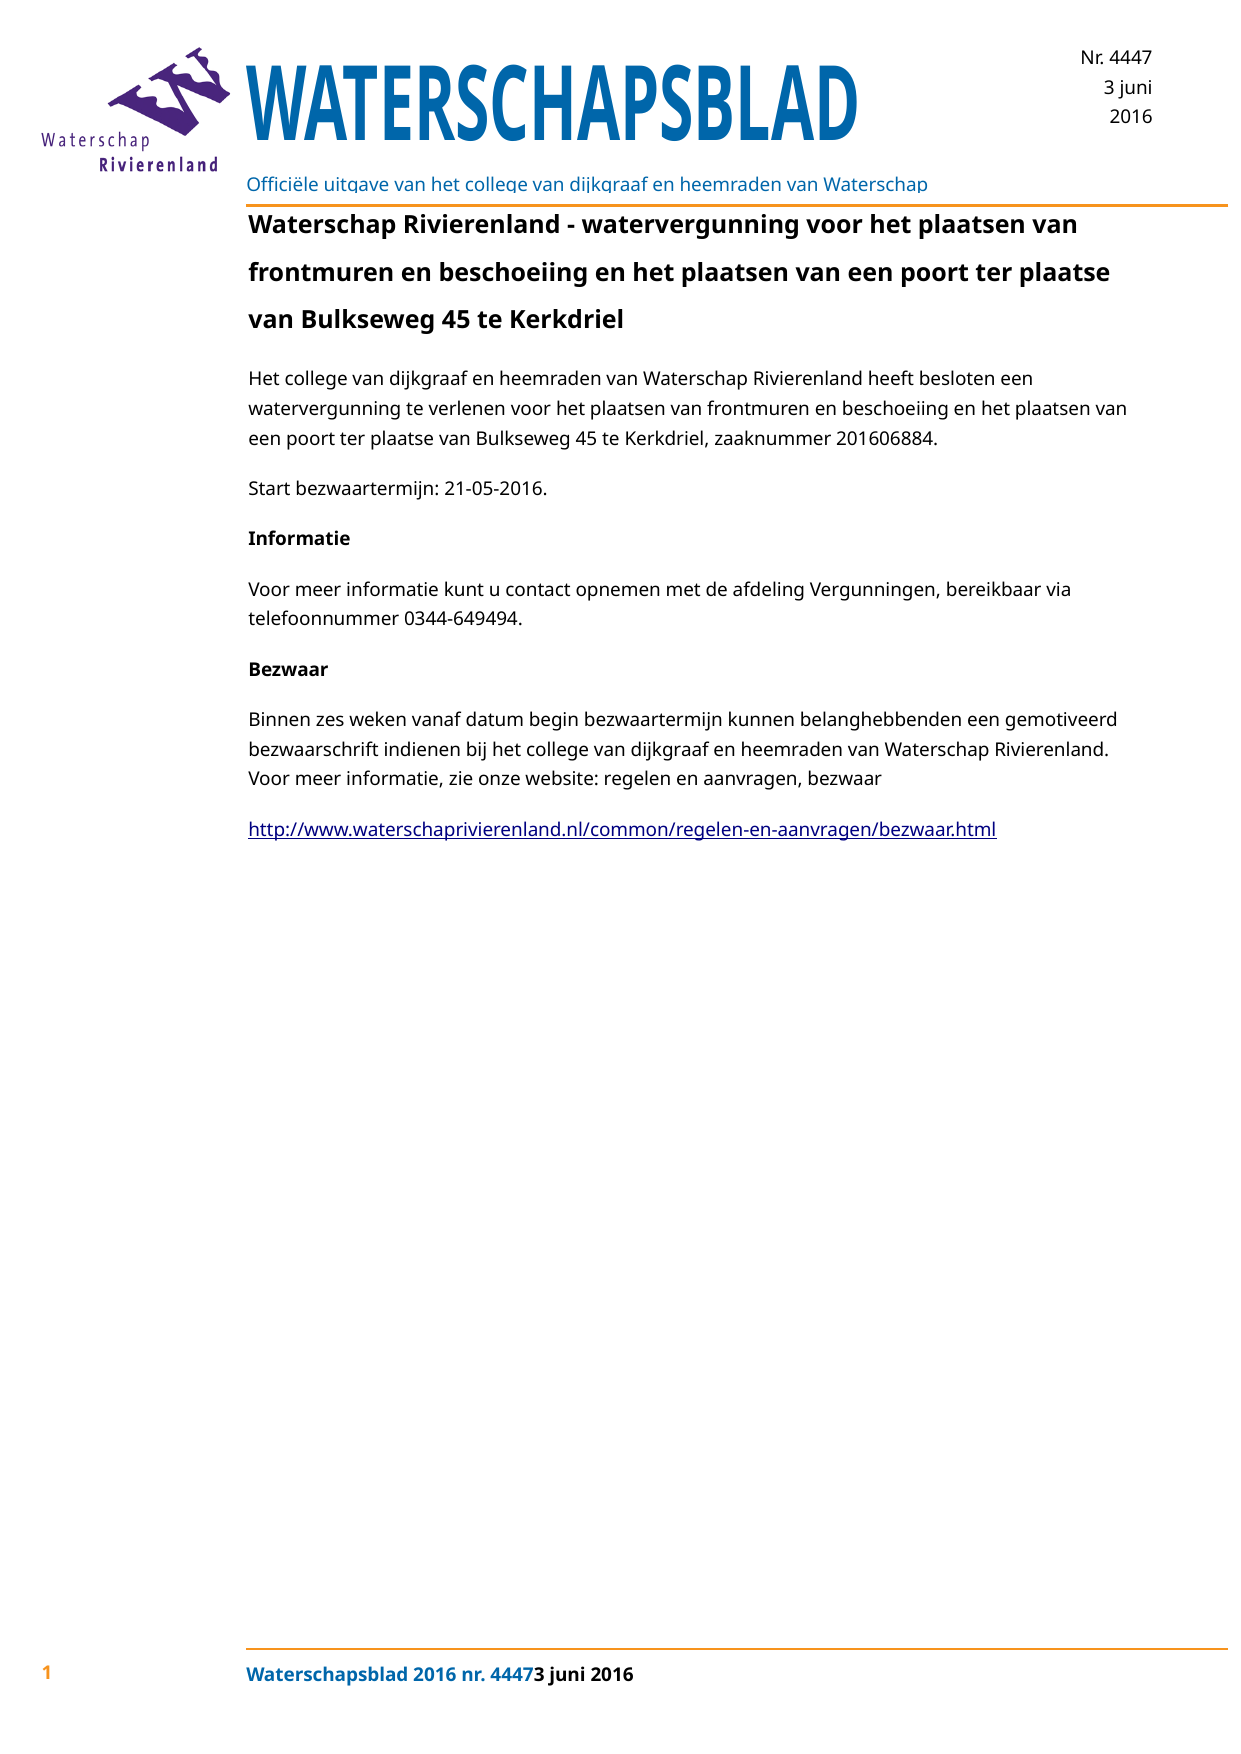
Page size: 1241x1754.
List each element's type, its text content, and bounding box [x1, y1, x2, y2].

text Start bezwaartermijn: 21-05-2016. [248, 475, 1152, 501]
text Bezwaar [248, 656, 1152, 682]
text Binnen zes weken vanaf datum begin bezwaartermijn kunnen belanghebbenden een gemotiveerd bezwaarschrift indienen bij het college van dijkgraaf en heemraden van Waterschap Rivierenland. Voor meer informatie, zie onze website: regelen en aanvragen, bezwaar [248, 706, 1152, 791]
text Informatie [248, 526, 1152, 551]
text Het college van dijkgraaf en heemraden van Waterschap Rivierenland heeft besloten een watervergunning te verlenen voor het plaatsen van frontmuren en beschoeiing en het plaatsen van een poort ter plaatse van Bulkseweg 45 te Kerkdriel, zaaknummer 201606884. [248, 366, 1152, 450]
picture [41, 47, 231, 172]
text Waterschap Rivierenland - watervergunning voor het plaatsen van frontmuren en beschoeiing en het plaatsen van een poort ter plaatse van Bulkseweg 45 te Kerkdriel [248, 207, 1152, 336]
text Voor meer informatie kunt u contact opnemen met de afdeling Vergunningen, bereikbaar via telefoonnummer 0344-649494. [248, 576, 1152, 631]
text http://www.waterschaprivierenland.nl/common/regelen-en-aanvragen/bezwaar.html [248, 816, 1152, 842]
